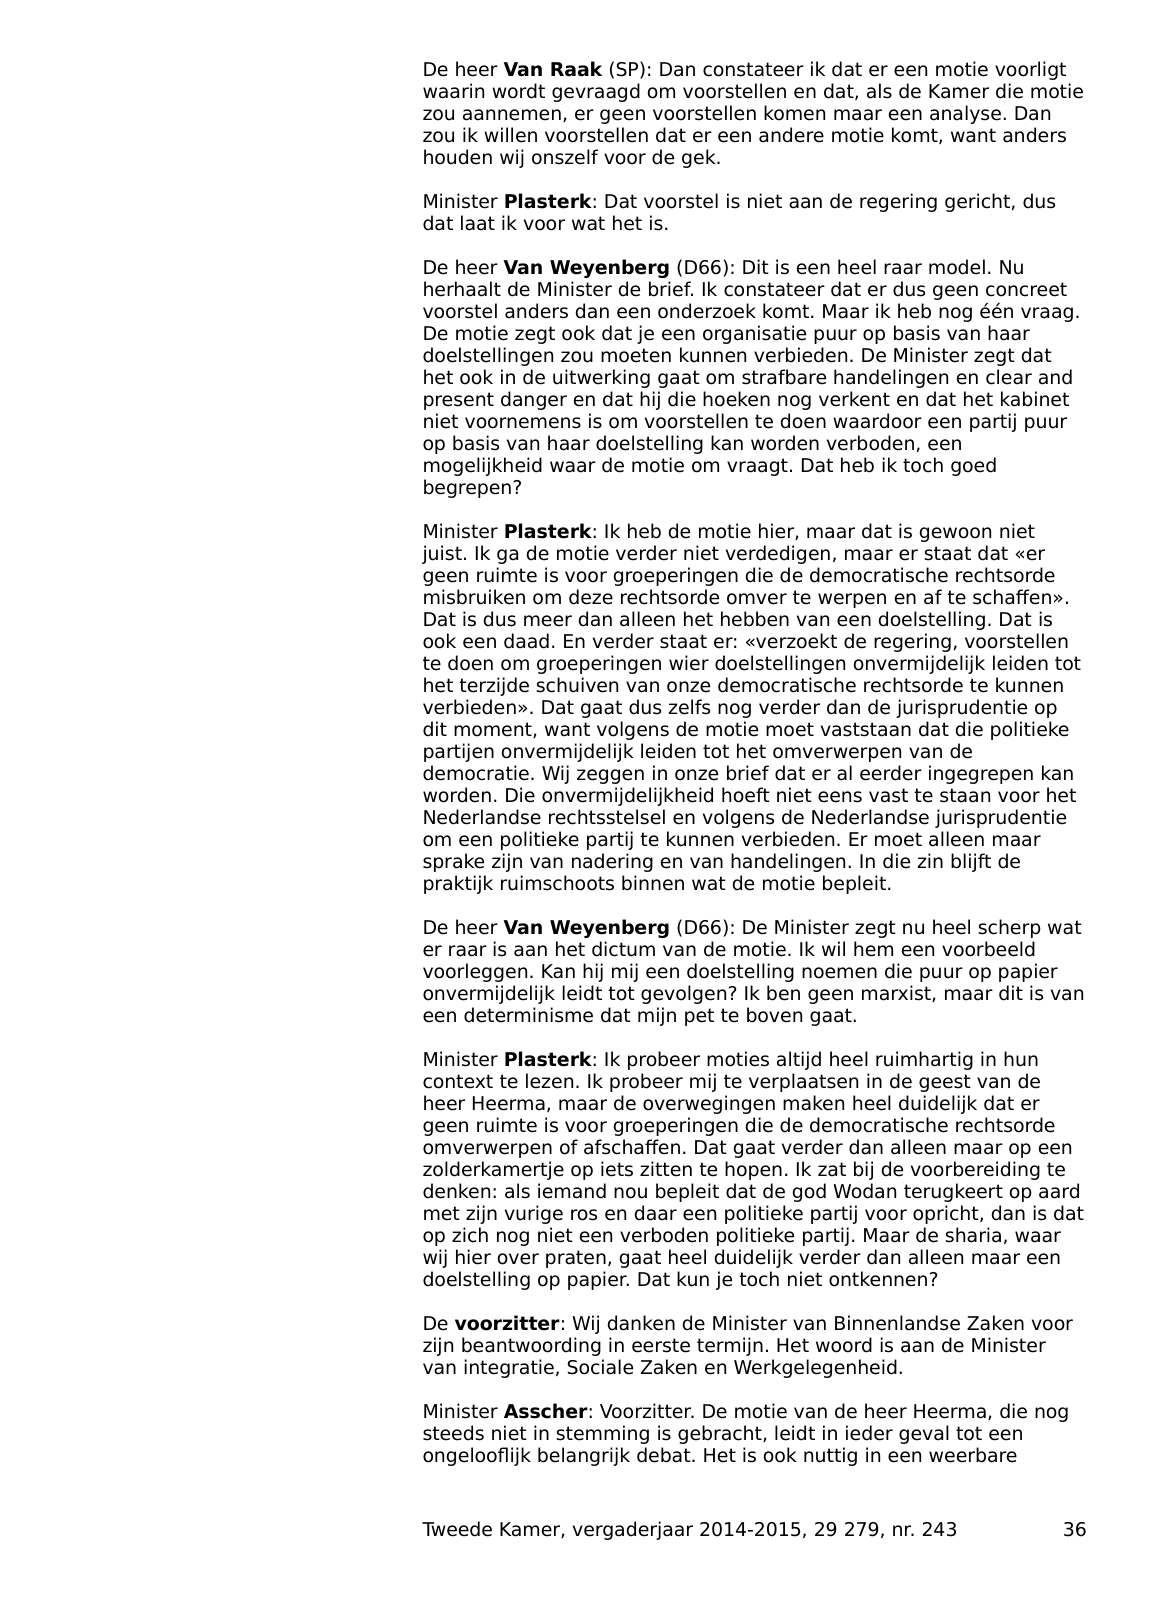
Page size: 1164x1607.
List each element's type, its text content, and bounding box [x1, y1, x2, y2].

text De voorzitter: Wij danken de Minister van Binnenlandse Zaken voor zijn beantwoording in eerste termijn. Het woord is aan de Minister van integratie, Sociale Zaken en Werkgelegenheid. [422, 1313, 1087, 1379]
text De heer Van Weyenberg (D66): Dit is een heel raar model. Nu herhaalt de Minister de brief. Ik constateer dat er dus geen concreet voorstel anders dan een onderzoek komt. Maar ik heb nog één vraag. De motie zegt ook dat je een organisatie puur op basis van haar doelstellingen zou moeten kunnen verbieden. De Minister zegt dat het ook in de uitwerking gaat om strafbare handelingen en clear and present danger en dat hij die hoeken nog verkent en dat het kabinet niet voornemens is om voorstellen te doen waardoor een partij puur op basis van haar doelstelling kan worden verboden, een mogelijkheid waar de motie om vraagt. Dat heb ik toch goed begrepen? [422, 257, 1087, 499]
text De heer Van Weyenberg (D66): De Minister zegt nu heel scherp wat er raar is aan het dictum van de motie. Ik wil hem een voorbeeld voorleggen. Kan hij mij een doelstelling noemen die puur op papier onvermijdelijk leidt tot gevolgen? Ik ben geen marxist, maar dit is van een determinisme dat mijn pet te boven gaat. [422, 917, 1087, 1027]
text Minister Plasterk: Ik heb de motie hier, maar dat is gewoon niet juist. Ik ga de motie verder niet verdedigen, maar er staat dat «er geen ruimte is voor groeperingen die de democratische rechtsorde misbruiken om deze rechtsorde omver te werpen en af te schaffen». Dat is dus meer dan alleen het hebben van een doelstelling. Dat is ook een daad. En verder staat er: «verzoekt de regering, voorstellen te doen om groeperingen wier doelstellingen onvermijdelijk leiden tot het terzijde schuiven van onze democratische rechtsorde te kunnen verbieden». Dat gaat dus zelfs nog verder dan de jurisprudentie op dit moment, want volgens de motie moet vaststaan dat die politieke partijen onvermijdelijk leiden tot het omverwerpen van de democratie. Wij zeggen in onze brief dat er al eerder ingegrepen kan worden. Die onvermijdelijkheid hoeft niet eens vast te staan voor het Nederlandse rechtsstelsel en volgens de Nederlandse jurisprudentie om een politieke partij te kunnen verbieden. Er moet alleen maar sprake zijn van nadering en van handelingen. In die zin blijft de praktijk ruimschoots binnen wat de motie bepleit. [422, 521, 1087, 895]
text Minister Plasterk: Dat voorstel is niet aan de regering gericht, dus dat laat ik voor wat het is. [422, 191, 1087, 235]
text De heer Van Raak (SP): Dan constateer ik dat er een motie voorligt waarin wordt gevraagd om voorstellen en dat, als de Kamer die motie zou aannemen, er geen voorstellen komen maar een analyse. Dan zou ik willen voorstellen dat er een andere motie komt, want anders houden wij onszelf voor de gek. [422, 59, 1087, 169]
text Minister Plasterk: Ik probeer moties altijd heel ruimhartig in hun context te lezen. Ik probeer mij te verplaatsen in de geest van de heer Heerma, maar de overwegingen maken heel duidelijk dat er geen ruimte is voor groeperingen die de democratische rechtsorde omverwerpen of afschaffen. Dat gaat verder dan alleen maar op een zolderkamertje op iets zitten te hopen. Ik zat bij de voorbereiding te denken: als iemand nou bepleit dat de god Wodan terugkeert op aard met zijn vurige ros en daar een politieke partij voor opricht, dan is dat op zich nog niet een verboden politieke partij. Maar de sharia, waar wij hier over praten, gaat heel duidelijk verder dan alleen maar een doelstelling op papier. Dat kun je toch niet ontkennen? [422, 1049, 1087, 1291]
text Minister Asscher: Voorzitter. De motie van de heer Heerma, die nog steeds niet in stemming is gebracht, leidt in ieder geval tot een ongelooflijk belangrijk debat. Het is ook nuttig in een weerbare [422, 1401, 1087, 1467]
